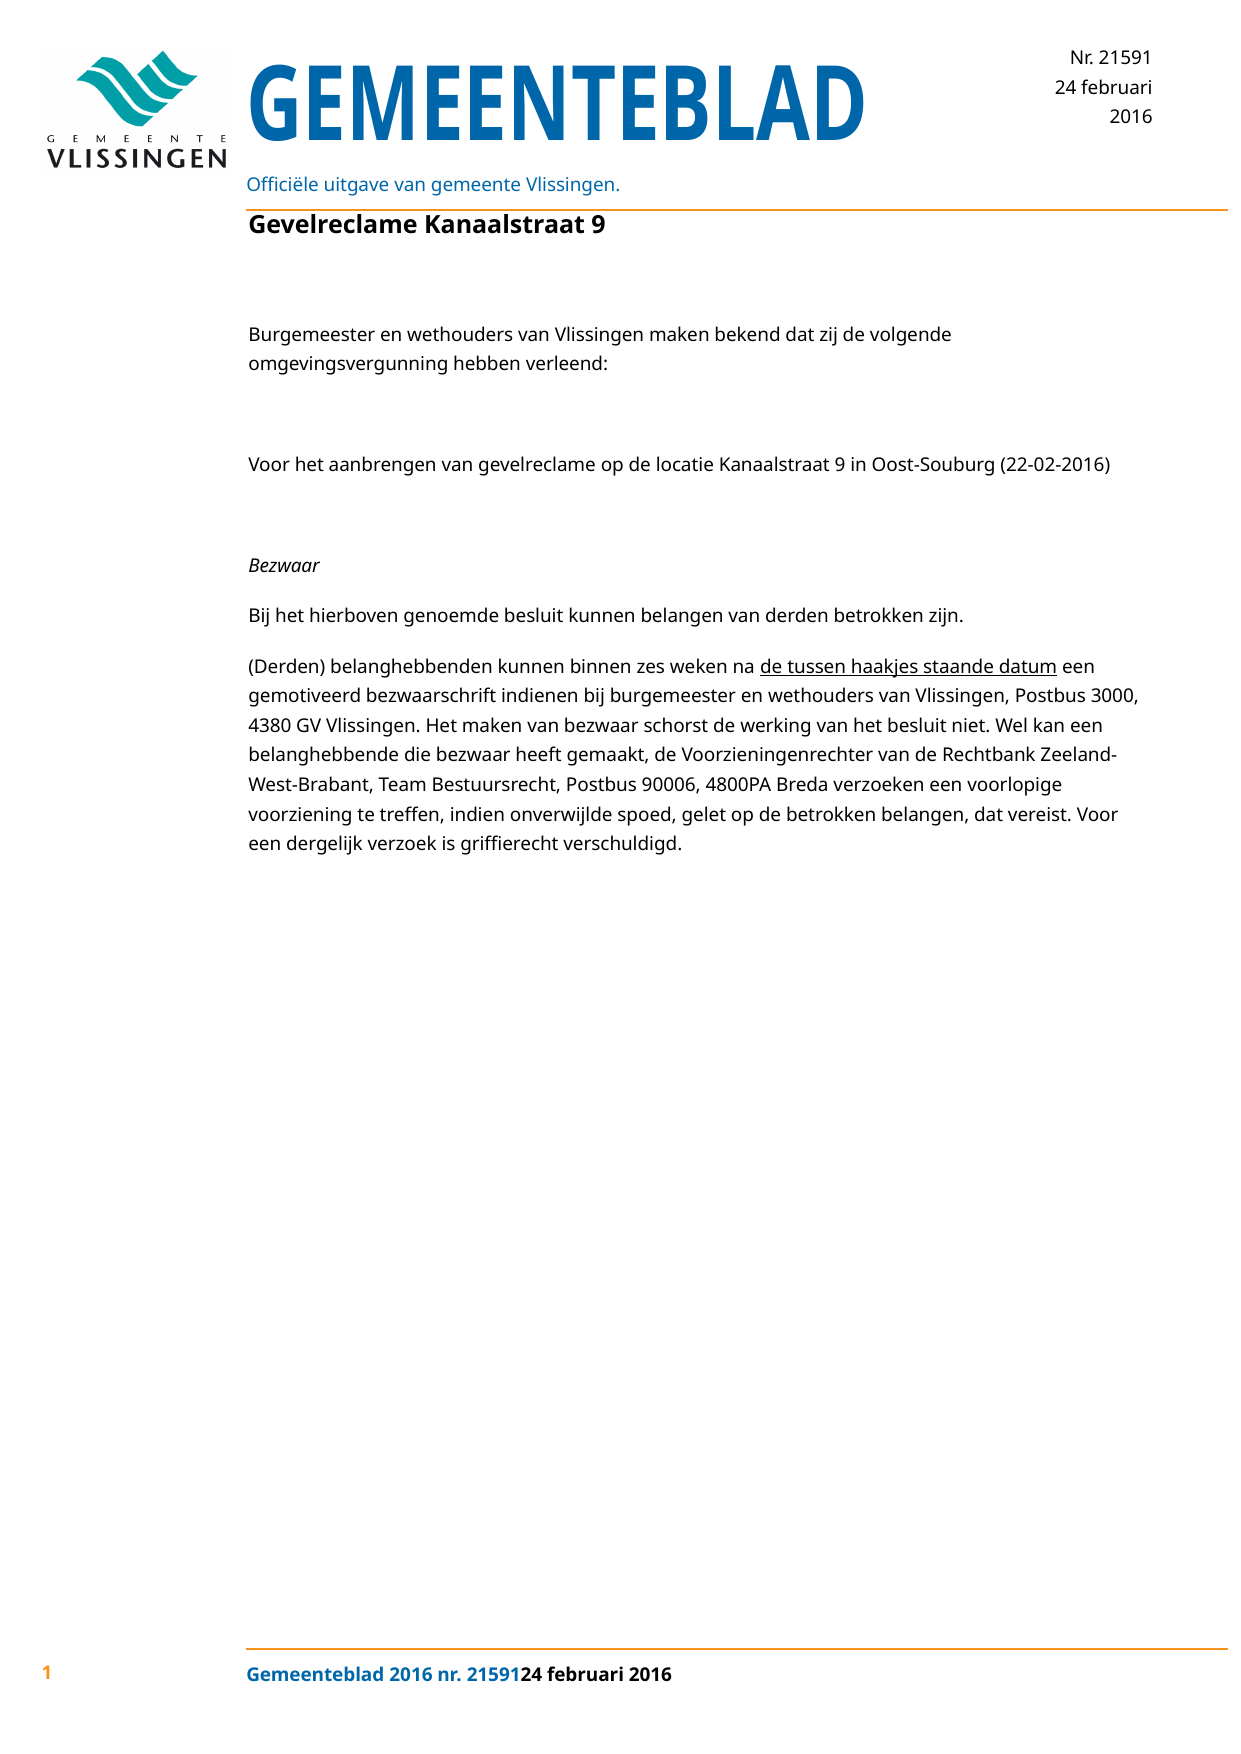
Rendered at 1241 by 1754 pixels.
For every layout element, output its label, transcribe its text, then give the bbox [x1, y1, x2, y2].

text (Derden) belanghebbenden kunnen binnen zes weken na de tussen haakjes staande datum een gemotiveerd bezwaarschrift indienen bij burgemeester en wethouders van Vlissingen, Postbus 3000, 4380 GV Vlissingen. Het maken van bezwaar schorst de werking van het besluit niet. Wel kan een belanghebbende die bezwaar heeft gemaakt, de Voorzieningenrechter van de Rechtbank Zeeland-West-Brabant, Team Bestuursrecht, Postbus 90006, 4800PA Breda verzoeken een voorlopige voorziening te treffen, indien onverwijlde spoed, gelet op de betrokken belangen, dat vereist. Voor een dergelijk verzoek is griffierecht verschuldigd. [248, 653, 1152, 856]
text Burgemeester en wethouders van Vlissingen maken bekend dat zij de volgende omgevingsvergunning hebben verleend: [248, 321, 1152, 376]
text Voor het aanbrengen van gevelreclame op de locatie Kanaalstraat 9 in Oost-Souburg (22-02-2016) [248, 451, 1152, 477]
text Gevelreclame Kanaalstraat 9 [248, 211, 1152, 241]
text Bij het hierboven genoemde besluit kunnen belangen van derden betrokken zijn. [248, 602, 1152, 628]
picture [41, 47, 231, 172]
text Bezwaar [248, 552, 1152, 578]
